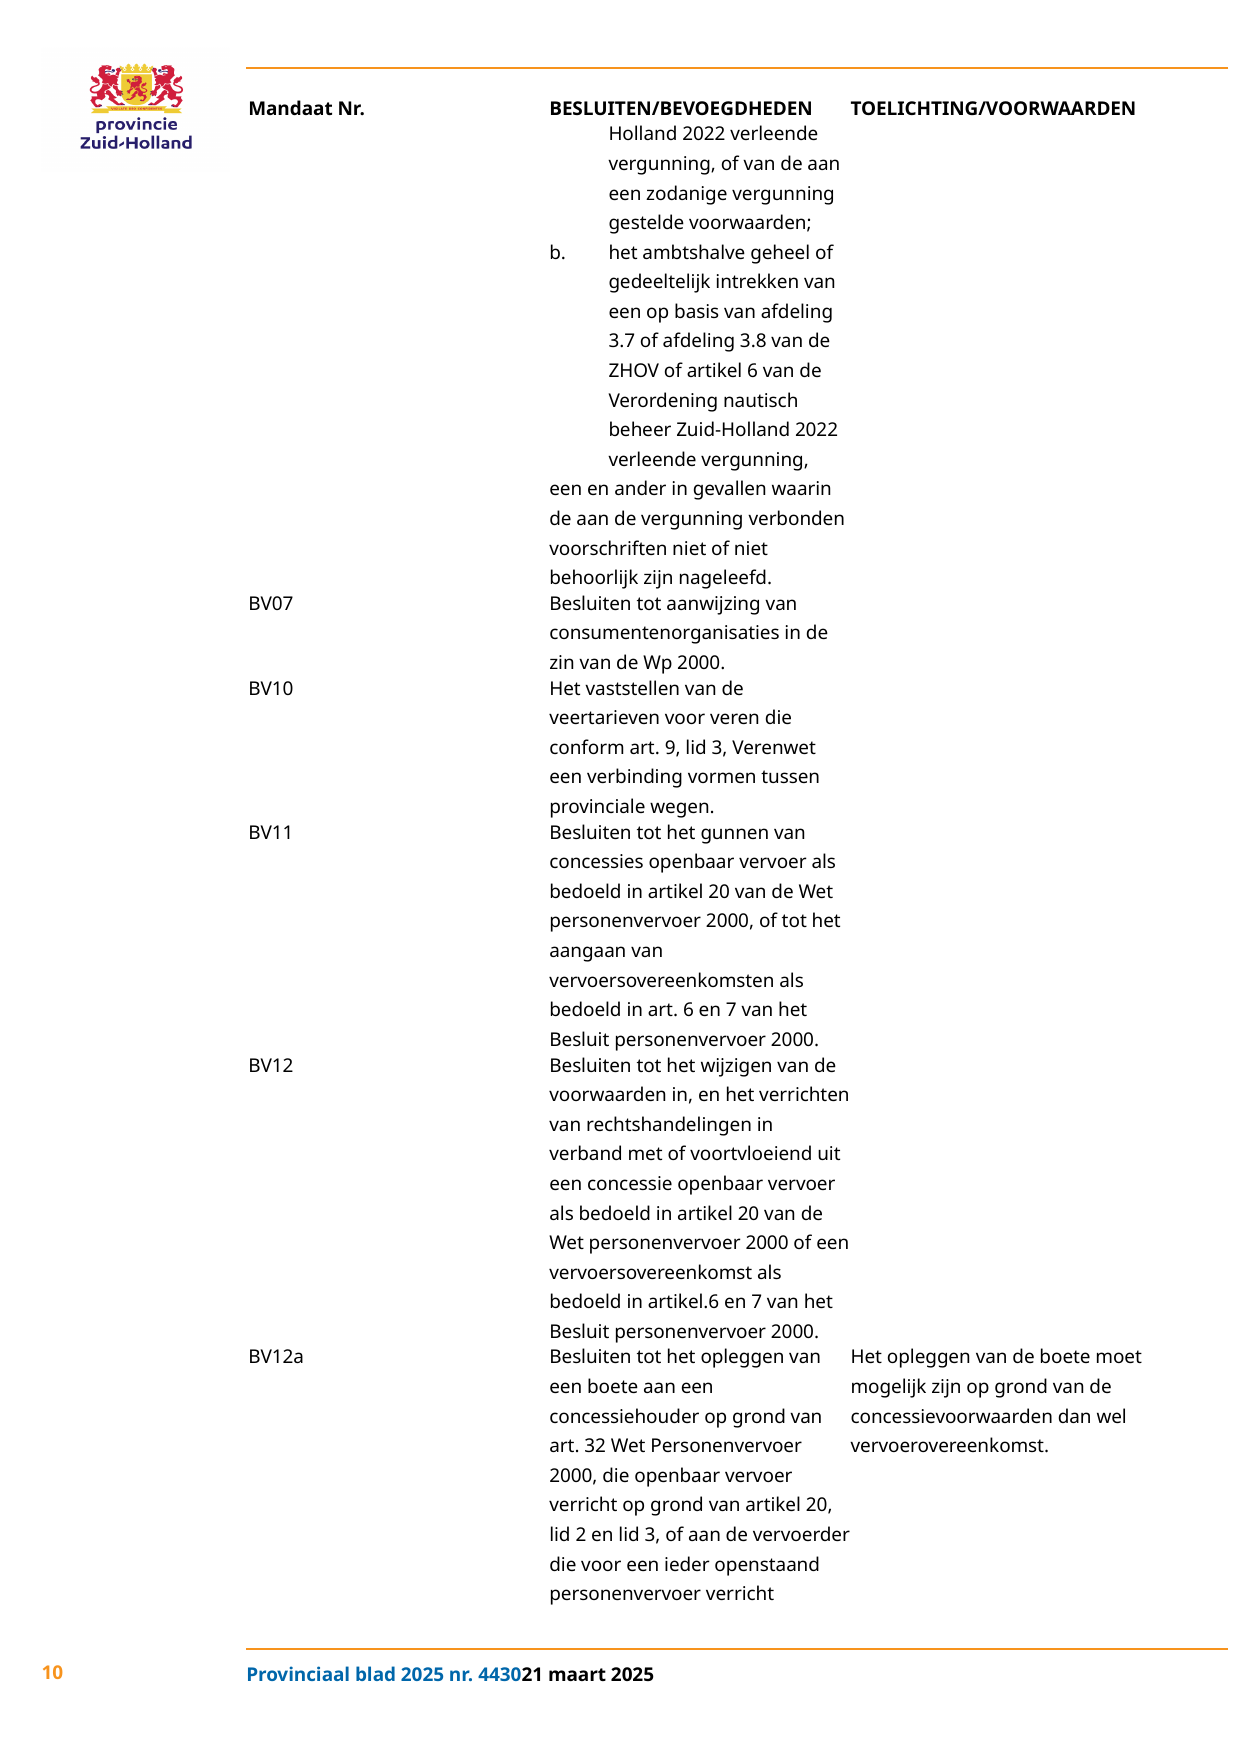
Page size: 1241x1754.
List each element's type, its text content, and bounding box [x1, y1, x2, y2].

table_header TOELICHTING/VOORWAARDEN [850, 95, 1152, 121]
table_cell [850, 819, 1152, 1052]
table_cell Besluiten tot het opleggen van een boete aan een concessiehouder op grond van art. 32 Wet Personenvervoer 2000, die openbaar vervoer verricht op grond van artikel 20, lid 2 en lid 3, of aan de vervoerder die voor een ieder openstaand personenvervoer verricht [549, 1344, 850, 1606]
table_cell Besluiten tot aanwijzing van consumentenorganisaties in de zin van de Wp 2000. [549, 590, 850, 675]
table_cell BV12 [248, 1052, 549, 1344]
table_cell Holland 2022 verleende vergunning, of van de aan een zodanige vergunning gestelde voorwaarden; het ambtshalve geheel of gedeeltelijk intrekken van een op basis van afdeling 3.7 of afdeling 3.8 van de ZHOV of artikel 6 van de Verordening nautisch beheer Zuid-Holland 2022 verleende vergunning, een en ander in gevallen waarin de aan de vergunning verbonden voorschriften niet of niet behoorlijk zijn nageleefd. [549, 121, 850, 590]
table_cell BV07 [248, 590, 549, 675]
table_cell [248, 121, 549, 590]
table_cell Besluiten tot het gunnen van concessies openbaar vervoer als bedoeld in artikel 20 van de Wet personenvervoer 2000, of tot het aangaan van vervoersovereenkomsten als bedoeld in art. 6 en 7 van het Besluit personenvervoer 2000. [549, 819, 850, 1052]
table_cell [850, 675, 1152, 819]
table_cell [850, 1052, 1152, 1344]
table_cell [850, 590, 1152, 675]
table_cell BV11 [248, 819, 549, 1052]
table_cell [850, 121, 1152, 590]
picture [41, 47, 231, 172]
table_cell Besluiten tot het wijzigen van de voorwaarden in, en het verrichten van rechtshandelingen in verband met of voortvloeiend uit een concessie openbaar vervoer als bedoeld in artikel 20 van de Wet personenvervoer 2000 of een vervoersovereenkomst als bedoeld in artikel.6 en 7 van het Besluit personenvervoer 2000. [549, 1052, 850, 1344]
table_header BESLUITEN/BEVOEGDHEDEN [549, 95, 850, 121]
table_header Mandaat Nr. [248, 95, 549, 121]
table_cell Het vaststellen van de veertarieven voor veren die conform art. 9, lid 3, Verenwet een verbinding vormen tussen provinciale wegen. [549, 675, 850, 819]
table_cell Het opleggen van de boete moet mogelijk zijn op grond van de concessievoorwaarden dan wel vervoerovereenkomst. [850, 1344, 1152, 1606]
table_cell BV12a [248, 1344, 549, 1606]
table_cell BV10 [248, 675, 549, 819]
